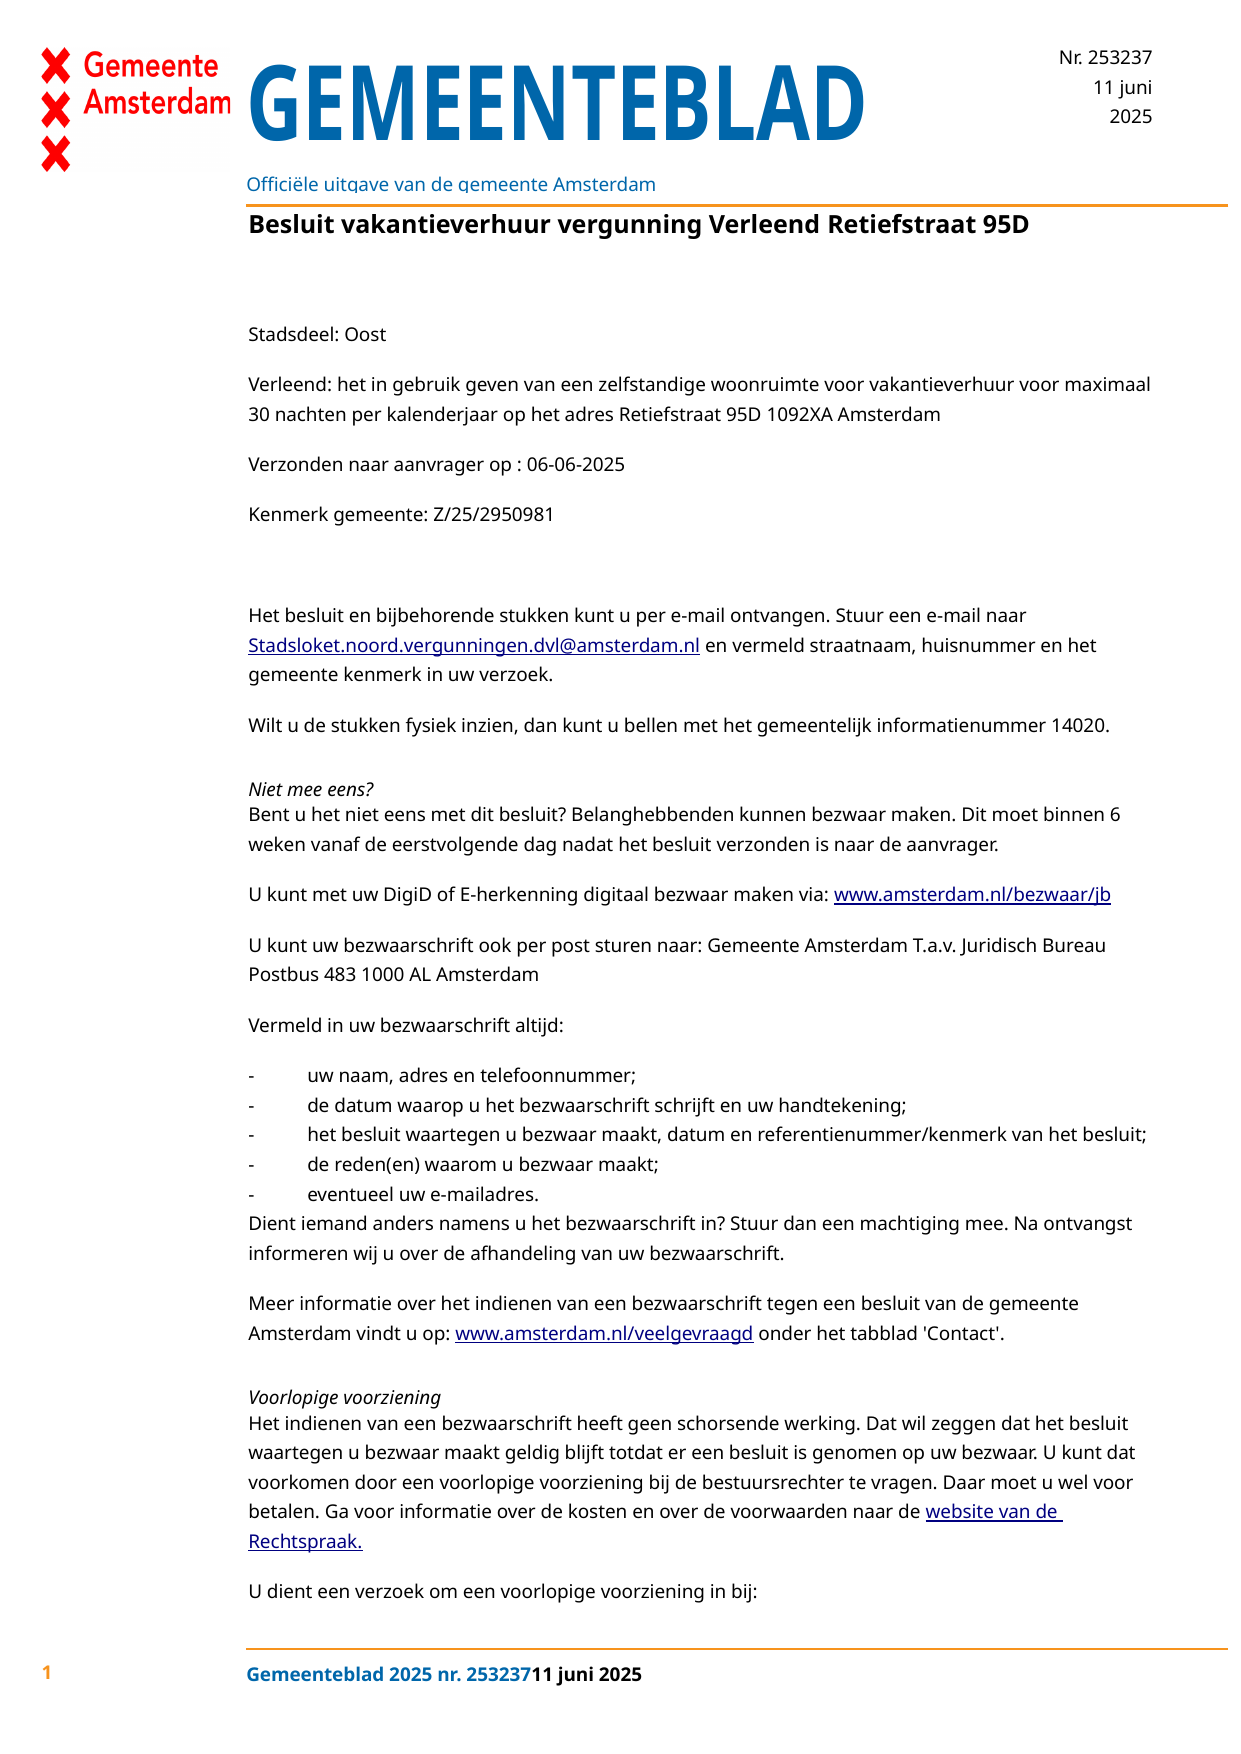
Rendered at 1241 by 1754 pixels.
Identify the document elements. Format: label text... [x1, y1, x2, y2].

text Wilt u de stukken fysiek inzien, dan kunt u bellen met het gemeentelijk informatienummer 14020. [248, 712, 1152, 738]
text Voorlopige voorziening [248, 1384, 1152, 1410]
list eventueel uw e-mailadres. [248, 1181, 1152, 1207]
text Besluit vakantieverhuur vergunning Verleend Retiefstraat 95D [248, 207, 1152, 241]
text Dient iemand anders namens u het bezwaarschrift in? Stuur dan een machtiging mee. Na ontvangst informeren wij u over de afhandeling van uw bezwaarschrift. [248, 1210, 1152, 1266]
text Niet mee eens? [248, 776, 1152, 802]
text Meer informatie over het indienen van een bezwaarschrift tegen een besluit van de gemeente Amsterdam vindt u op: www.amsterdam.nl/veelgevraagd onder het tabblad 'Contact'. [248, 1290, 1152, 1346]
text Stadsdeel: Oost [248, 321, 1152, 346]
list de reden(en) waarom u bezwaar maakt; [248, 1151, 1152, 1177]
text U kunt met uw DigiD of E-herkenning digitaal bezwaar maken via: www.amsterdam.nl/bezwaar/jb [248, 882, 1152, 907]
list het besluit waartegen u bezwaar maakt, datum en referentienummer/kenmerk van het besluit; [248, 1122, 1152, 1147]
picture [41, 47, 231, 172]
text U dient een verzoek om een voorlopige voorziening in bij: [248, 1578, 1152, 1604]
text Vermeld in uw bezwaarschrift altijd: [248, 1012, 1152, 1038]
text Kenmerk gemeente: Z/25/2950981 [248, 502, 1152, 527]
text Het besluit en bijbehorende stukken kunt u per e-mail ontvangen. Stuur een e-mail naar Stadsloket.noord.vergunningen.dvl@amsterdam.nl en vermeld straatnaam, huisnummer en het gemeente kenmerk in uw verzoek. [248, 602, 1152, 687]
text Verzonden naar aanvrager op : 06-06-2025 [248, 451, 1152, 477]
text U kunt uw bezwaarschrift ook per post sturen naar: Gemeente Amsterdam T.a.v. Juridisch Bureau Postbus 483 1000 AL Amsterdam [248, 932, 1152, 987]
list de datum waarop u het bezwaarschrift schrijft en uw handtekening; [248, 1092, 1152, 1118]
list uw naam, adres en telefoonnummer; [248, 1062, 1152, 1088]
text Verleend: het in gebruik geven van een zelfstandige woonruimte voor vakantieverhuur voor maximaal 30 nachten per kalenderjaar op het adres Retiefstraat 95D 1092XA Amsterdam [248, 371, 1152, 426]
text Bent u het niet eens met dit besluit? Belanghebbenden kunnen bezwaar maken. Dit moet binnen 6 weken vanaf de eerstvolgende dag nadat het besluit verzonden is naar de aanvrager. [248, 802, 1152, 857]
text Het indienen van een bezwaarschrift heeft geen schorsende werking. Dat wil zeggen dat het besluit waartegen u bezwaar maakt geldig blijft totdat er een besluit is genomen op uw bezwaar. U kunt dat voorkomen door een voorlopige voorziening bij de bestuursrechter te vragen. Daar moet u wel voor betalen. Ga voor informatie over de kosten en over de voorwaarden naar de website van de Rechtspraak. [248, 1410, 1152, 1554]
